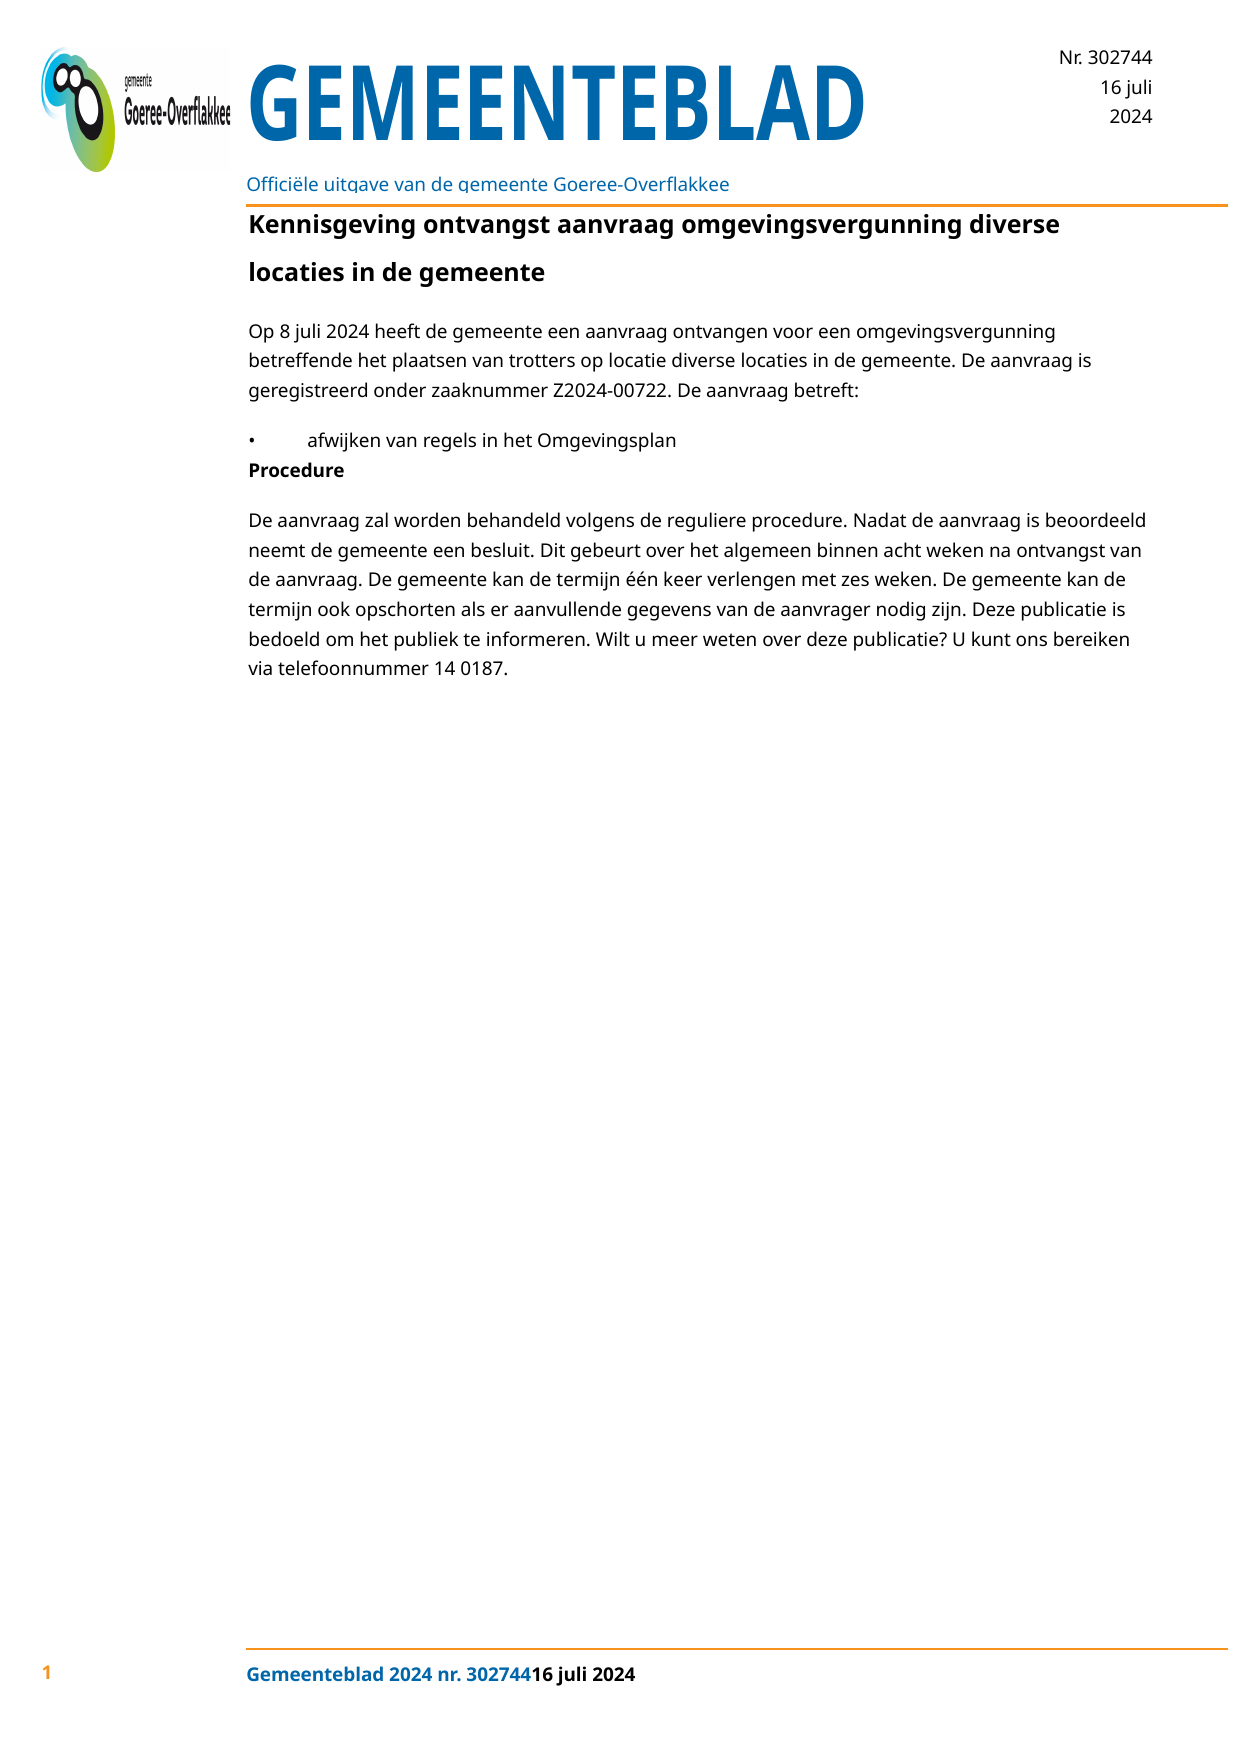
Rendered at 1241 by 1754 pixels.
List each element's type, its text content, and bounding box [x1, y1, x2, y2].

text De aanvraag zal worden behandeld volgens de reguliere procedure. Nadat de aanvraag is beoordeeld neemt de gemeente een besluit. Dit gebeurt over het algemeen binnen acht weken na ontvangst van de aanvraag. De gemeente kan de termijn één keer verlengen met zes weken. De gemeente kan de termijn ook opschorten als er aanvullende gegevens van de aanvrager nodig zijn. Deze publicatie is bedoeld om het publiek te informeren. Wilt u meer weten over deze publicatie? U kunt ons bereiken via telefoonnummer 14 0187. [248, 507, 1152, 681]
list afwijken van regels in het Omgevingsplan [248, 427, 1152, 453]
text Procedure [248, 457, 1152, 483]
text Kennisgeving ontvangst aanvraag omgevingsvergunning diverse locaties in de gemeente [248, 207, 1152, 288]
text Op 8 juli 2024 heeft de gemeente een aanvraag ontvangen voor een omgevingsvergunning betreffende het plaatsen van trotters op locatie diverse locaties in de gemeente. De aanvraag is geregistreerd onder zaaknummer Z2024-00722. De aanvraag betreft: [248, 318, 1152, 403]
picture [41, 47, 231, 172]
